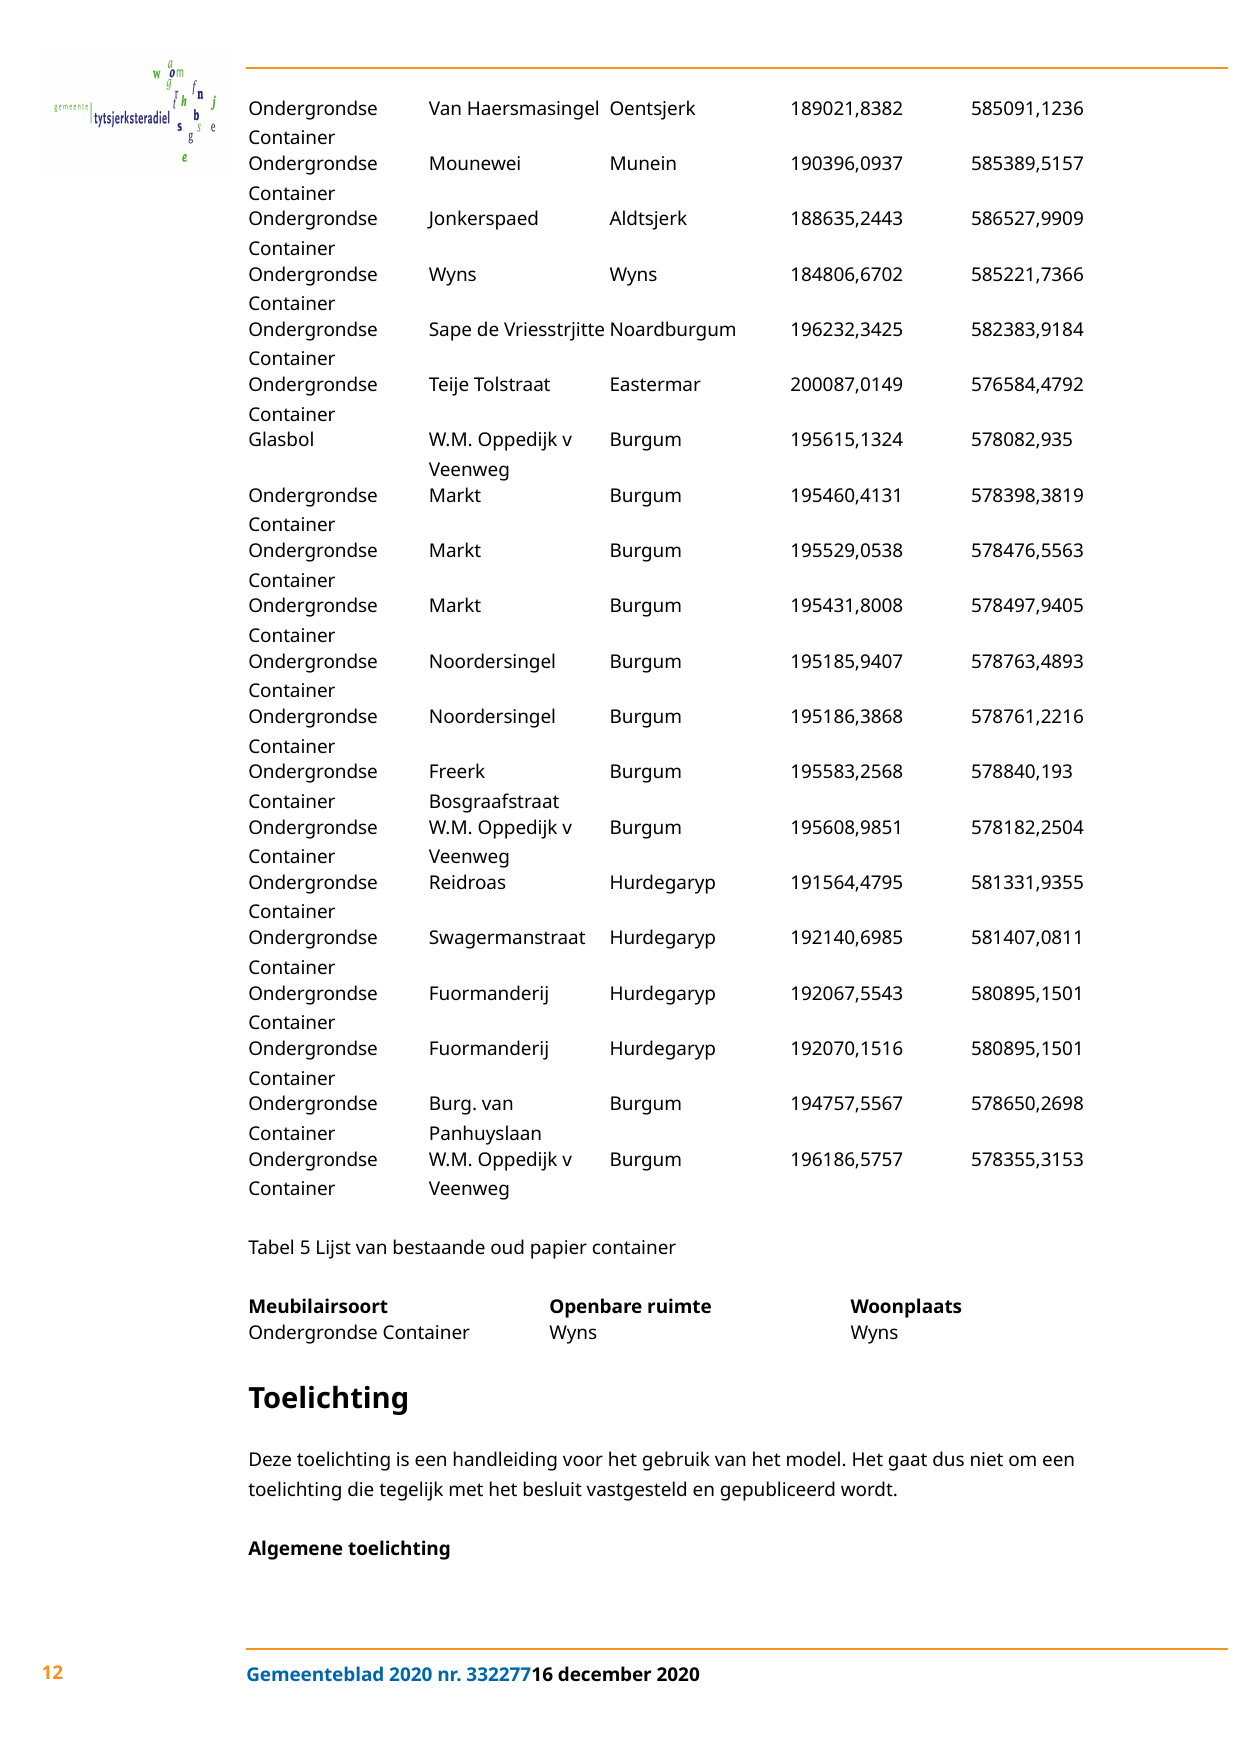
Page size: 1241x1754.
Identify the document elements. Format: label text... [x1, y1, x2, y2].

table_cell Burgum [609, 482, 790, 537]
table_cell Ondergrondse Container [248, 371, 429, 427]
table_cell 585389,5157 [971, 150, 1152, 205]
table_cell 578082,935 [971, 427, 1152, 482]
table_cell 189021,8382 [790, 95, 971, 150]
table_cell Ondergrondse Container [248, 1035, 429, 1090]
table_cell Wyns [549, 1319, 850, 1344]
table_cell Ondergrondse Container [248, 814, 429, 869]
table_cell Burgum [609, 1090, 790, 1146]
table_cell Ondergrondse Container [248, 703, 429, 758]
table_cell Munein [609, 150, 790, 205]
table_cell W.M. Oppedijk v Veenweg [429, 1146, 609, 1201]
table_cell Ondergrondse Container [248, 759, 429, 814]
table_cell Ondergrondse Container [248, 205, 429, 261]
table_cell 578650,2698 [971, 1090, 1152, 1146]
table_cell Ondergrondse Container [248, 869, 429, 924]
table_cell Ondergrondse Container [248, 1146, 429, 1201]
table_cell Markt [429, 537, 609, 593]
table_cell 576584,4792 [971, 371, 1152, 427]
table_cell Ondergrondse Container [248, 261, 429, 316]
table_cell Ondergrondse Container [248, 925, 429, 980]
table_cell 194757,5567 [790, 1090, 971, 1146]
table_cell Burgum [609, 759, 790, 814]
table_cell Swagermanstraat [429, 925, 609, 980]
table_cell Noordersingel [429, 703, 609, 758]
table_cell Reidroas [429, 869, 609, 924]
table_cell 196186,5757 [790, 1146, 971, 1201]
table_cell Burgum [609, 427, 790, 482]
table_cell 578840,193 [971, 759, 1152, 814]
table_cell 195529,0538 [790, 537, 971, 593]
table_header Openbare ruimte [549, 1293, 850, 1319]
table_cell W.M. Oppedijk v Veenweg [429, 427, 609, 482]
table_cell Markt [429, 482, 609, 537]
table_cell 585091,1236 [971, 95, 1152, 150]
table_cell Burgum [609, 703, 790, 758]
table_cell Burg. van Panhuyslaan [429, 1090, 609, 1146]
table_cell Burgum [609, 537, 790, 593]
table_cell 190396,0937 [790, 150, 971, 205]
picture [41, 47, 231, 172]
table_cell 581331,9355 [971, 869, 1152, 924]
table_cell 200087,0149 [790, 371, 971, 427]
table_cell 578355,3153 [971, 1146, 1152, 1201]
table_cell Ondergrondse Container [248, 537, 429, 593]
table_cell Ondergrondse Container [248, 95, 429, 150]
table_cell W.M. Oppedijk v Veenweg [429, 814, 609, 869]
table_cell Van Haersmasingel [429, 95, 609, 150]
table_cell 585221,7366 [971, 261, 1152, 316]
text Deze toelichting is een handleiding voor het gebruik van het model. Het gaat dus niet om een toelichting die tegelijk met het besluit vastgesteld en gepubliceerd wordt. [248, 1446, 1152, 1502]
table_cell Burgum [609, 1146, 790, 1201]
table_cell Sape de Vriesstrjitte [429, 316, 609, 371]
table_cell 578761,2216 [971, 703, 1152, 758]
table_cell 580895,1501 [971, 980, 1152, 1035]
text Toelichting [248, 1377, 1152, 1417]
table_cell Burgum [609, 814, 790, 869]
table_cell Ondergrondse Container [248, 316, 429, 371]
table_cell Hurdegaryp [609, 925, 790, 980]
table_cell Oentsjerk [609, 95, 790, 150]
table_cell 195431,8008 [790, 593, 971, 648]
table_cell 192067,5543 [790, 980, 971, 1035]
table_cell Mounewei [429, 150, 609, 205]
table_cell 192140,6985 [790, 925, 971, 980]
table_cell Fuormanderij [429, 1035, 609, 1090]
text Algemene toelichting [248, 1535, 1152, 1561]
table_cell Hurdegaryp [609, 1035, 790, 1090]
table_cell Jonkerspaed [429, 205, 609, 261]
table_cell Eastermar [609, 371, 790, 427]
table_cell 580895,1501 [971, 1035, 1152, 1090]
table_cell 191564,4795 [790, 869, 971, 924]
table_cell Fuormanderij [429, 980, 609, 1035]
table_cell Ondergrondse Container [248, 593, 429, 648]
table_cell Wyns [609, 261, 790, 316]
table_cell Noardburgum [609, 316, 790, 371]
table_header Woonplaats [850, 1293, 1152, 1319]
table_cell Ondergrondse Container [248, 482, 429, 537]
table_cell Ondergrondse Container [248, 1090, 429, 1146]
table_cell Burgum [609, 648, 790, 703]
table_cell Wyns [850, 1319, 1152, 1344]
table_cell Glasbol [248, 427, 429, 482]
table_cell 578476,5563 [971, 537, 1152, 593]
table_cell 578497,9405 [971, 593, 1152, 648]
table_cell 188635,2443 [790, 205, 971, 261]
table_cell Freerk Bosgraafstraat [429, 759, 609, 814]
table_cell 195608,9851 [790, 814, 971, 869]
table_cell 581407,0811 [971, 925, 1152, 980]
table_cell Noordersingel [429, 648, 609, 703]
table_cell Ondergrondse Container [248, 150, 429, 205]
table_cell 192070,1516 [790, 1035, 971, 1090]
table_cell Hurdegaryp [609, 980, 790, 1035]
table_cell Ondergrondse Container [248, 980, 429, 1035]
table_cell 195583,2568 [790, 759, 971, 814]
table_cell Ondergrondse Container [248, 1319, 549, 1344]
table_cell Teije Tolstraat [429, 371, 609, 427]
table_cell 184806,6702 [790, 261, 971, 316]
text Tabel 5 Lijst van bestaande oud papier container [248, 1234, 1152, 1259]
table_cell 586527,9909 [971, 205, 1152, 261]
table_header Meubilairsoort [248, 1293, 549, 1319]
table_cell Wyns [429, 261, 609, 316]
table_cell 578398,3819 [971, 482, 1152, 537]
table_cell 195185,9407 [790, 648, 971, 703]
table_cell 196232,3425 [790, 316, 971, 371]
table_cell Markt [429, 593, 609, 648]
table_cell Burgum [609, 593, 790, 648]
table_cell 582383,9184 [971, 316, 1152, 371]
table_cell 578182,2504 [971, 814, 1152, 869]
table_cell Hurdegaryp [609, 869, 790, 924]
table_cell 195186,3868 [790, 703, 971, 758]
table_cell Ondergrondse Container [248, 648, 429, 703]
table_cell 578763,4893 [971, 648, 1152, 703]
table_cell Aldtsjerk [609, 205, 790, 261]
table_cell 195460,4131 [790, 482, 971, 537]
table_cell 195615,1324 [790, 427, 971, 482]
